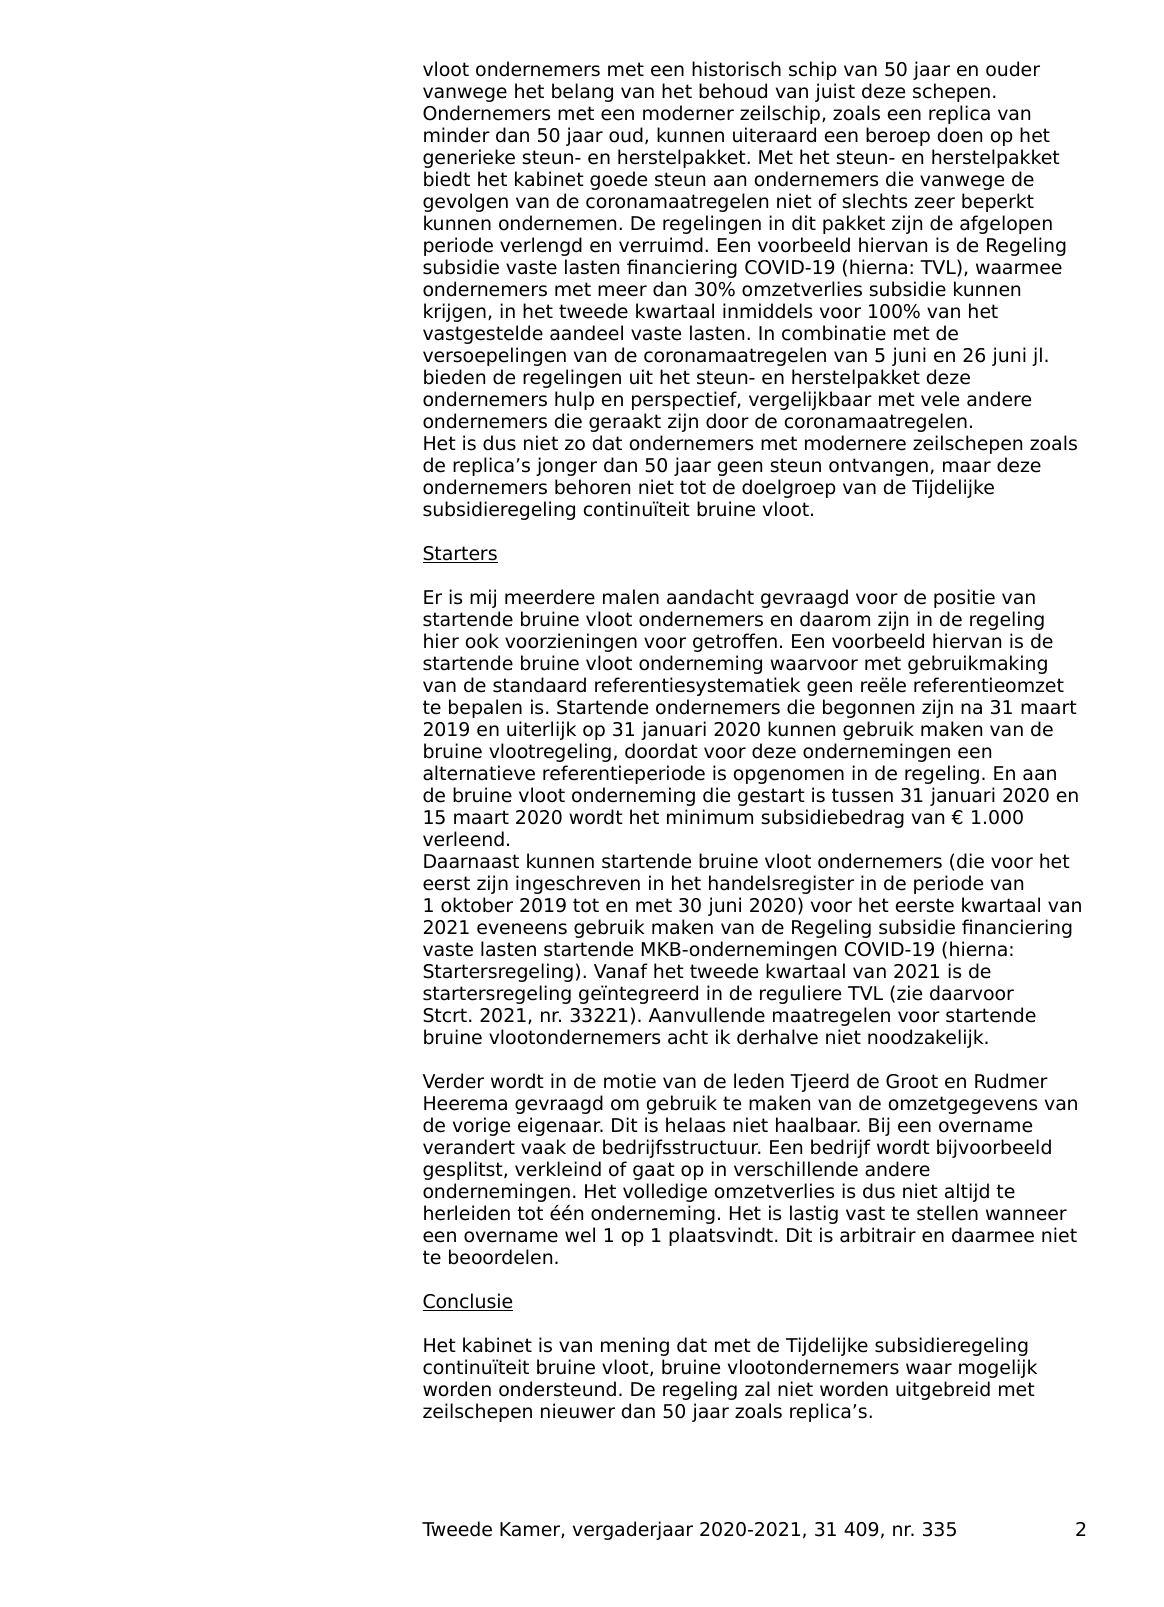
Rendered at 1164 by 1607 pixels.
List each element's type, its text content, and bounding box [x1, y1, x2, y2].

text vloot ondernemers met een historisch schip van 50 jaar en ouder vanwege het belang van het behoud van juist deze schepen. Ondernemers met een moderner zeilschip, zoals een replica van minder dan 50 jaar oud, kunnen uiteraard een beroep doen op het generieke steun- en herstelpakket. Met het steun- en herstelpakket biedt het kabinet goede steun aan ondernemers die vanwege de gevolgen van de coronamaatregelen niet of slechts zeer beperkt kunnen ondernemen. De regelingen in dit pakket zijn de afgelopen periode verlengd en verruimd. Een voorbeeld hiervan is de Regeling subsidie vaste lasten financiering COVID-19 (hierna: TVL), waarmee ondernemers met meer dan 30% omzetverlies subsidie kunnen krijgen, in het tweede kwartaal inmiddels voor 100% van het vastgestelde aandeel vaste lasten. In combinatie met de versoepelingen van de coronamaatregelen van 5 juni en 26 juni jl. bieden de regelingen uit het steun- en herstelpakket deze ondernemers hulp en perspectief, vergelijkbaar met vele andere ondernemers die geraakt zijn door de coronamaatregelen. [422, 59, 1087, 433]
text Het is dus niet zo dat ondernemers met modernere zeilschepen zoals de replica’s jonger dan 50 jaar geen steun ontvangen, maar deze ondernemers behoren niet tot de doelgroep van de Tijdelijke subsidieregeling continuïteit bruine vloot. [422, 433, 1087, 521]
text Het kabinet is van mening dat met de Tijdelijke subsidieregeling continuïteit bruine vloot, bruine vlootondernemers waar mogelijk worden ondersteund. De regeling zal niet worden uitgebreid met zeilschepen nieuwer dan 50 jaar zoals replica’s. [422, 1335, 1087, 1423]
subtitle Conclusie [422, 1291, 1087, 1313]
text Er is mij meerdere malen aandacht gevraagd voor de positie van startende bruine vloot ondernemers en daarom zijn in de regeling hier ook voorzieningen voor getroffen. Een voorbeeld hiervan is de startende bruine vloot onderneming waarvoor met gebruikmaking van de standaard referentiesystematiek geen reële referentieomzet te bepalen is. Startende ondernemers die begonnen zijn na 31 maart 2019 en uiterlijk op 31 januari 2020 kunnen gebruik maken van de bruine vlootregeling, doordat voor deze ondernemingen een alternatieve referentieperiode is opgenomen in de regeling. En aan de bruine vloot onderneming die gestart is tussen 31 januari 2020 en 15 maart 2020 wordt het minimum subsidiebedrag van € 1.000 verleend. [422, 587, 1087, 851]
text Verder wordt in de motie van de leden Tjeerd de Groot en Rudmer Heerema gevraagd om gebruik te maken van de omzetgegevens van de vorige eigenaar. Dit is helaas niet haalbaar. Bij een overname verandert vaak de bedrijfsstructuur. Een bedrijf wordt bijvoorbeeld gesplitst, verkleind of gaat op in verschillende andere ondernemingen. Het volledige omzetverlies is dus niet altijd te herleiden tot één onderneming. Het is lastig vast te stellen wanneer een overname wel 1 op 1 plaatsvindt. Dit is arbitrair en daarmee niet te beoordelen. [422, 1071, 1087, 1268]
subtitle Starters [422, 543, 1087, 565]
text Daarnaast kunnen startende bruine vloot ondernemers (die voor het eerst zijn ingeschreven in het handelsregister in de periode van 1 oktober 2019 tot en met 30 juni 2020) voor het eerste kwartaal van 2021 eveneens gebruik maken van de Regeling subsidie financiering vaste lasten startende MKB-ondernemingen COVID-19 (hierna: Startersregeling). Vanaf het tweede kwartaal van 2021 is de startersregeling geïntegreerd in de reguliere TVL (zie daarvoor Stcrt. 2021, nr. 33221). Aanvullende maatregelen voor startende bruine vlootondernemers acht ik derhalve niet noodzakelijk. [422, 851, 1087, 1048]
